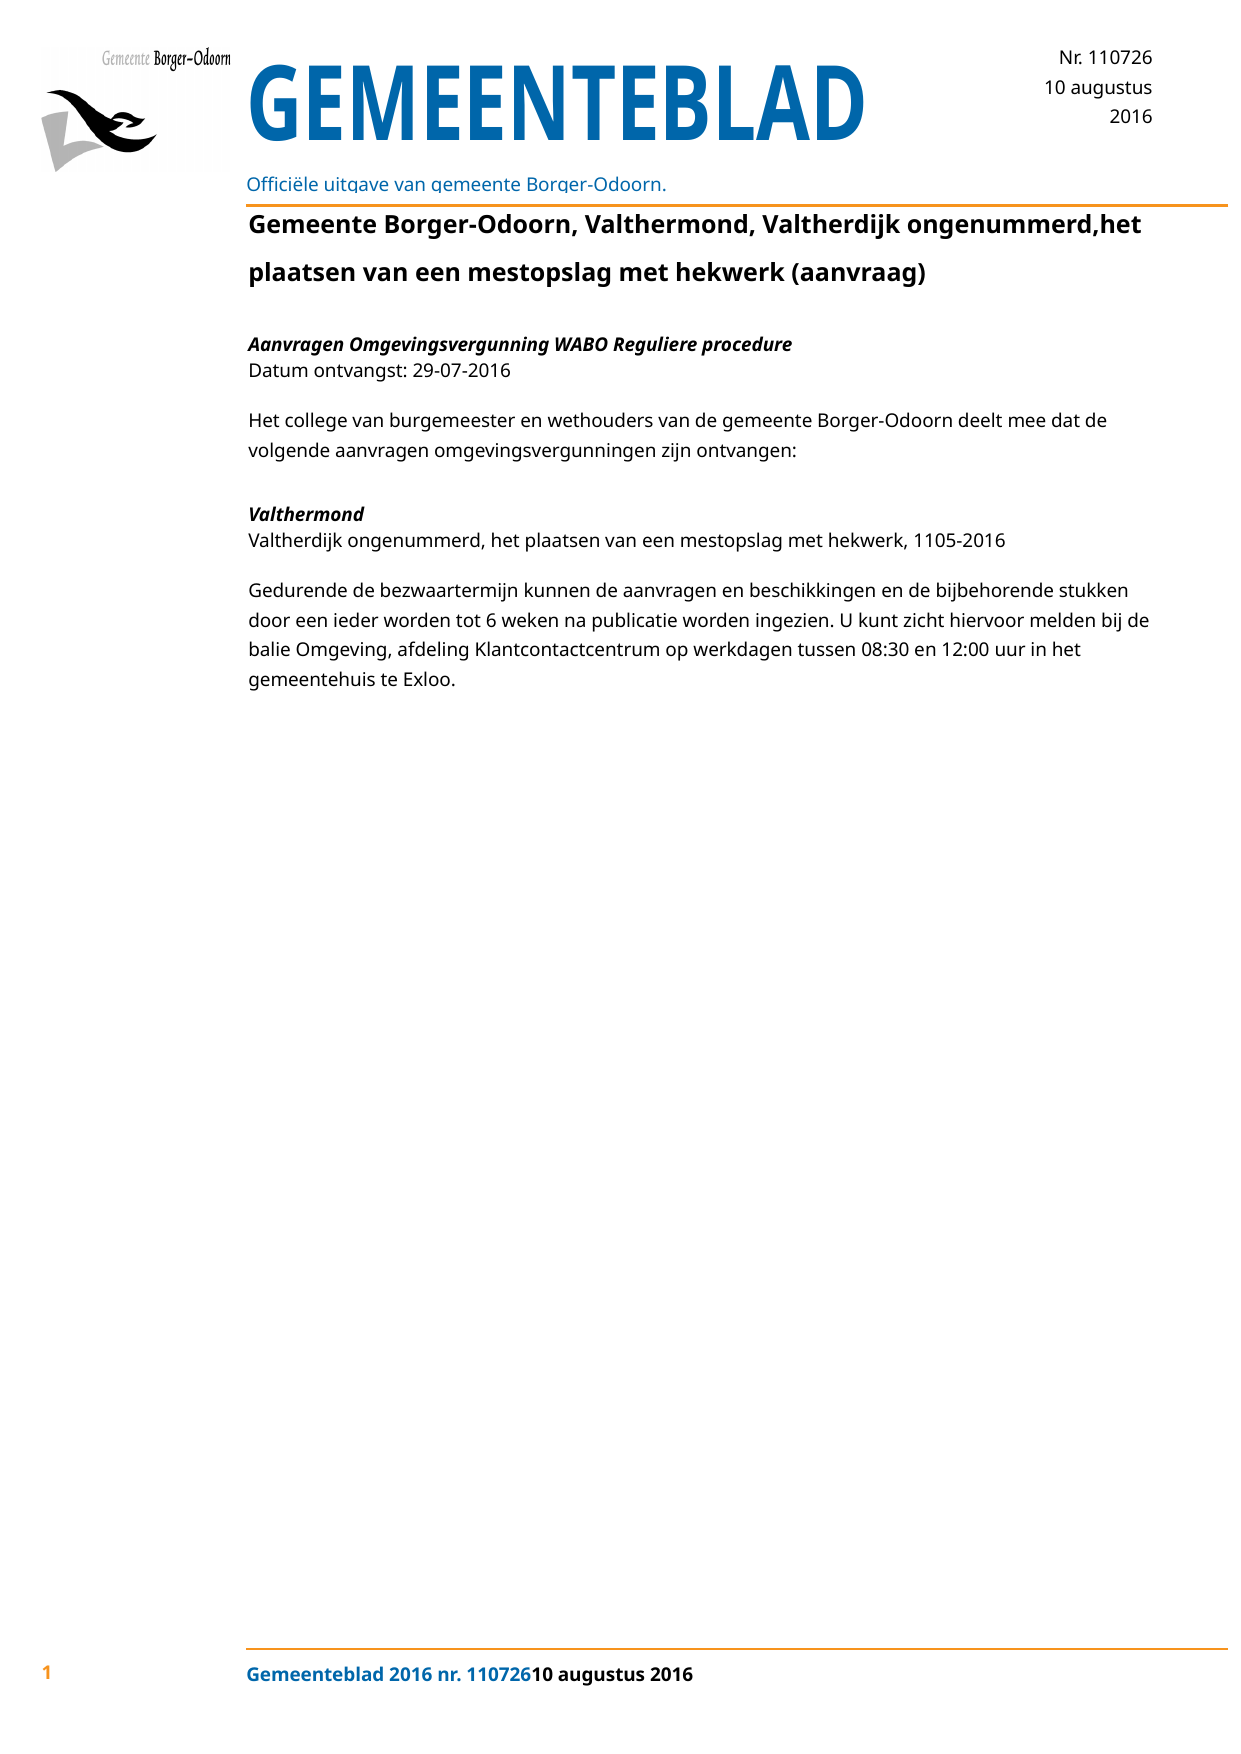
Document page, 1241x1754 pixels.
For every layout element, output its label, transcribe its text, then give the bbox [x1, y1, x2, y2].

text Het college van burgemeester en wethouders van de gemeente Borger-Odoorn deelt mee dat de volgende aanvragen omgevingsvergunningen zijn ontvangen: [248, 408, 1152, 463]
text Valthermond [248, 501, 1152, 527]
text Valtherdijk ongenummerd, het plaatsen van een mestopslag met hekwerk, 1105-2016 [248, 527, 1152, 553]
picture [41, 47, 231, 172]
text Datum ontvangst: 29-07-2016 [248, 357, 1152, 383]
text Aanvragen Omgevingsvergunning WABO Reguliere procedure [248, 331, 1152, 357]
text Gedurende de bezwaartermijn kunnen de aanvragen en beschikkingen en de bijbehorende stukken door een ieder worden tot 6 weken na publicatie worden ingezien. U kunt zicht hiervoor melden bij de balie Omgeving, afdeling Klantcontactcentrum op werkdagen tussen 08:30 en 12:00 uur in het gemeentehuis te Exloo. [248, 577, 1152, 692]
text Gemeente Borger-Odoorn, Valthermond, Valtherdijk ongenummerd,het plaatsen van een mestopslag met hekwerk (aanvraag) [248, 207, 1152, 288]
